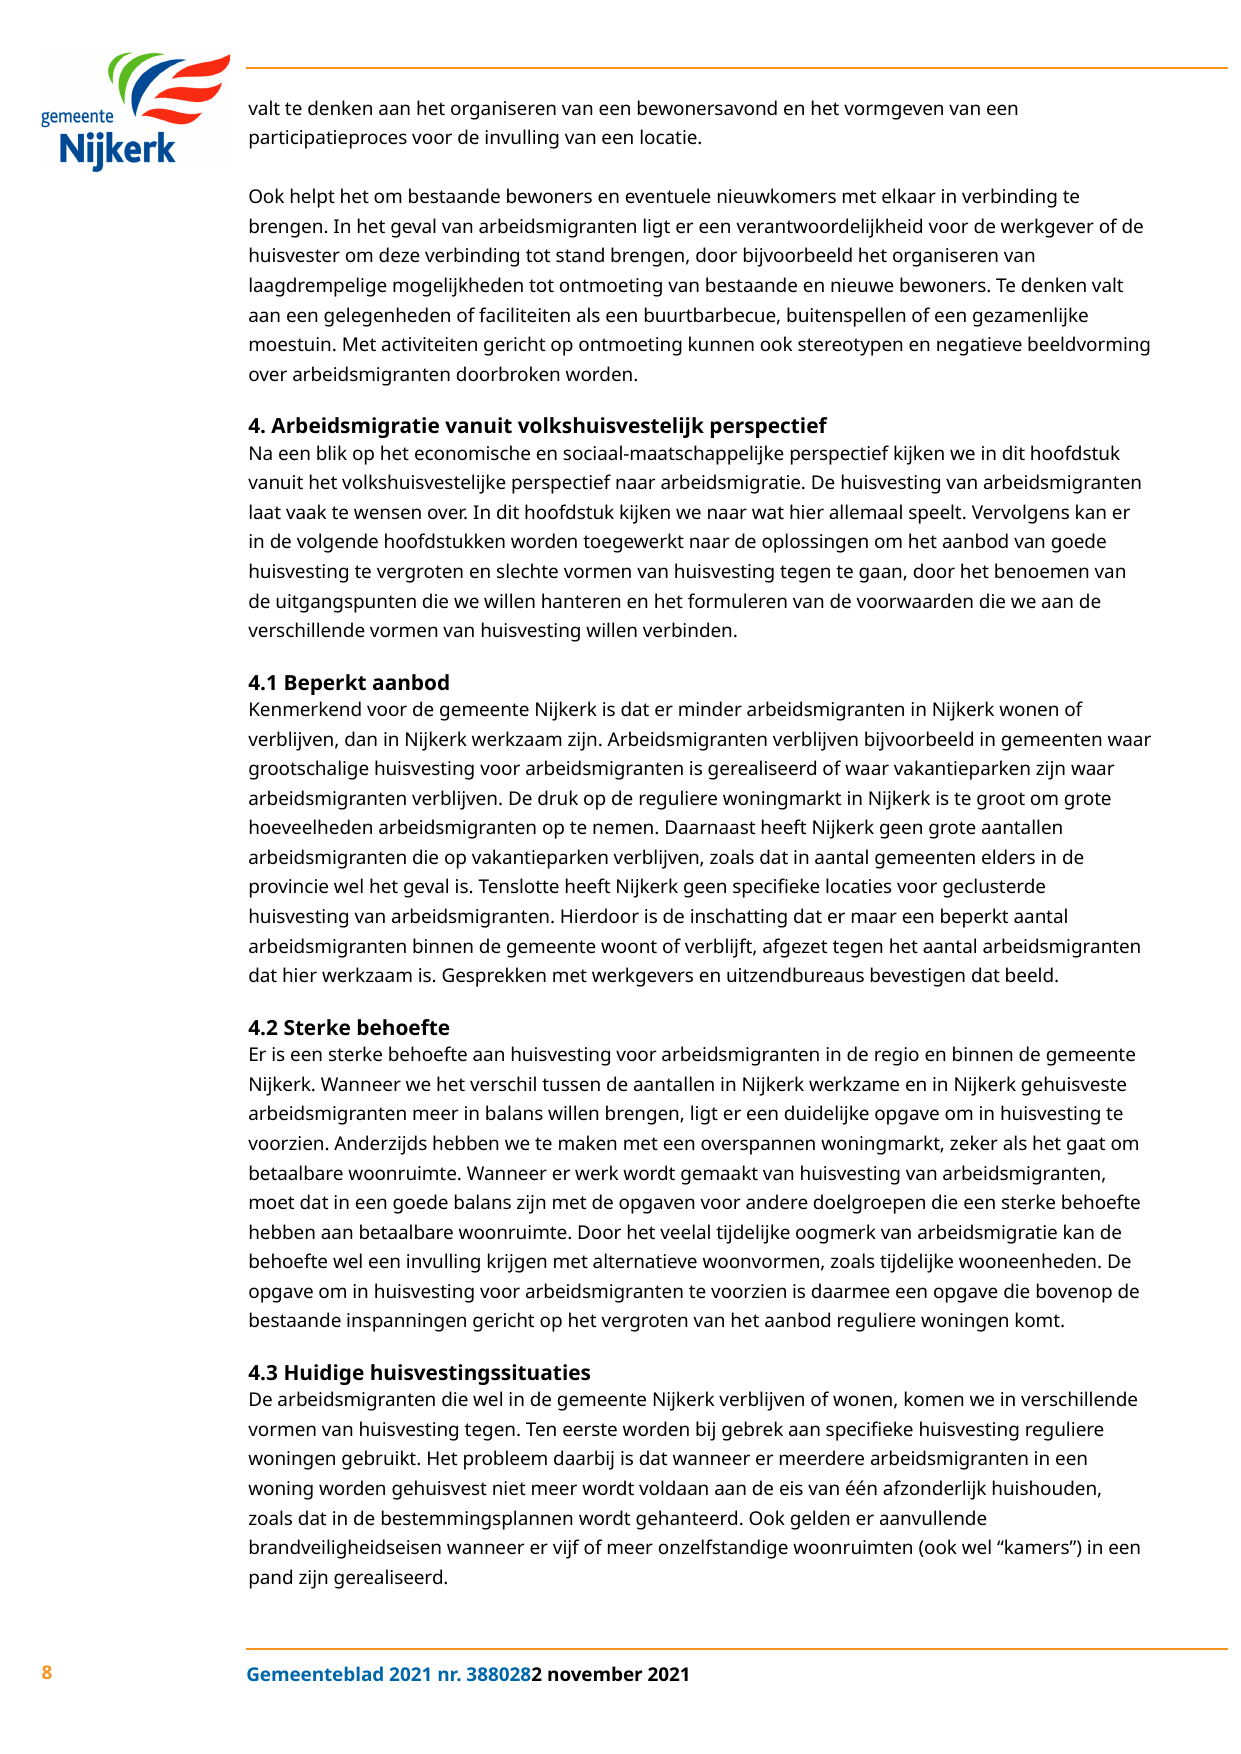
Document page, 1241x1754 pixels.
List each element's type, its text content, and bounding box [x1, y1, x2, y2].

picture [41, 47, 231, 172]
text De arbeidsmigranten die wel in de gemeente Nijkerk verblijven of wonen, komen we in verschillende vormen van huisvesting tegen. Ten eerste worden bij gebrek aan specifieke huisvesting reguliere woningen gebruikt. Het probleem daarbij is dat wanneer er meerdere arbeidsmigranten in een woning worden gehuisvest niet meer wordt voldaan aan de eis van één afzonderlijk huishouden, zoals dat in de bestemmingsplannen wordt gehanteerd. Ook gelden er aanvullende brandveiligheidseisen wanneer er vijf of meer onzelfstandige woonruimten (ook wel “kamers”) in een pand zijn gerealiseerd. [248, 1386, 1152, 1590]
text Er is een sterke behoefte aan huisvesting voor arbeidsmigranten in de regio en binnen de gemeente Nijkerk. Wanneer we het verschil tussen de aantallen in Nijkerk werkzame en in Nijkerk gehuisveste arbeidsmigranten meer in balans willen brengen, ligt er een duidelijke opgave om in huisvesting te voorzien. Anderzijds hebben we te maken met een overspannen woningmarkt, zeker als het gaat om betaalbare woonruimte. Wanneer er werk wordt gemaakt van huisvesting van arbeidsmigranten, moet dat in een goede balans zijn met de opgaven voor andere doelgroepen die een sterke behoefte hebben aan betaalbare woonruimte. Door het veelal tijdelijke oogmerk van arbeidsmigratie kan de behoefte wel een invulling krijgen met alternatieve woonvormen, zoals tijdelijke wooneenheden. De opgave om in huisvesting voor arbeidsmigranten te voorzien is daarmee een opgave die bovenop de bestaande inspanningen gericht op het vergroten van het aanbod reguliere woningen komt. [248, 1041, 1152, 1333]
text 4.2 Sterke behoefte [248, 1013, 1152, 1041]
text 4.3 Huidige huisvestingssituaties [248, 1358, 1152, 1386]
text 4.1 Beperkt aanbod [248, 668, 1152, 696]
text Na een blik op het economische en sociaal-maatschappelijke perspectief kijken we in dit hoofdstuk vanuit het volkshuisvestelijke perspectief naar arbeidsmigratie. De huisvesting van arbeidsmigranten laat vaak te wensen over. In dit hoofdstuk kijken we naar wat hier allemaal speelt. Vervolgens kan er in de volgende hoofdstukken worden toegewerkt naar de oplossingen om het aanbod van goede huisvesting te vergroten en slechte vormen van huisvesting tegen te gaan, door het benoemen van de uitgangspunten die we willen hanteren en het formuleren van de voorwaarden die we aan de verschillende vormen van huisvesting willen verbinden. [248, 440, 1152, 643]
text Kenmerkend voor de gemeente Nijkerk is dat er minder arbeidsmigranten in Nijkerk wonen of verblijven, dan in Nijkerk werkzaam zijn. Arbeidsmigranten verblijven bijvoorbeeld in gemeenten waar grootschalige huisvesting voor arbeidsmigranten is gerealiseerd of waar vakantieparken zijn waar arbeidsmigranten verblijven. De druk op de reguliere woningmarkt in Nijkerk is te groot om grote hoeveelheden arbeidsmigranten op te nemen. Daarnaast heeft Nijkerk geen grote aantallen arbeidsmigranten die op vakantieparken verblijven, zoals dat in aantal gemeenten elders in de provincie wel het geval is. Tenslotte heeft Nijkerk geen specifieke locaties voor geclusterde huisvesting van arbeidsmigranten. Hierdoor is de inschatting dat er maar een beperkt aantal arbeidsmigranten binnen de gemeente woont of verblijft, afgezet tegen het aantal arbeidsmigranten dat hier werkzaam is. Gesprekken met werkgevers en uitzendbureaus bevestigen dat beeld. [248, 696, 1152, 988]
text Ook helpt het om bestaande bewoners en eventuele nieuwkomers met elkaar in verbinding te brengen. In het geval van arbeidsmigranten ligt er een verantwoordelijkheid voor de werkgever of de huisvester om deze verbinding tot stand brengen, door bijvoorbeeld het organiseren van laagdrempelige mogelijkheden tot ontmoeting van bestaande en nieuwe bewoners. Te denken valt aan een gelegenheden of faciliteiten als een buurtbarbecue, buitenspellen of een gezamenlijke moestuin. Met activiteiten gericht op ontmoeting kunnen ook stereotypen en negatieve beeldvorming over arbeidsmigranten doorbroken worden. [248, 183, 1152, 387]
text valt te denken aan het organiseren van een bewonersavond en het vormgeven van een participatieproces voor de invulling van een locatie. [248, 95, 1152, 150]
text 4. Arbeidsmigratie vanuit volkshuisvestelijk perspectief [248, 411, 1152, 440]
